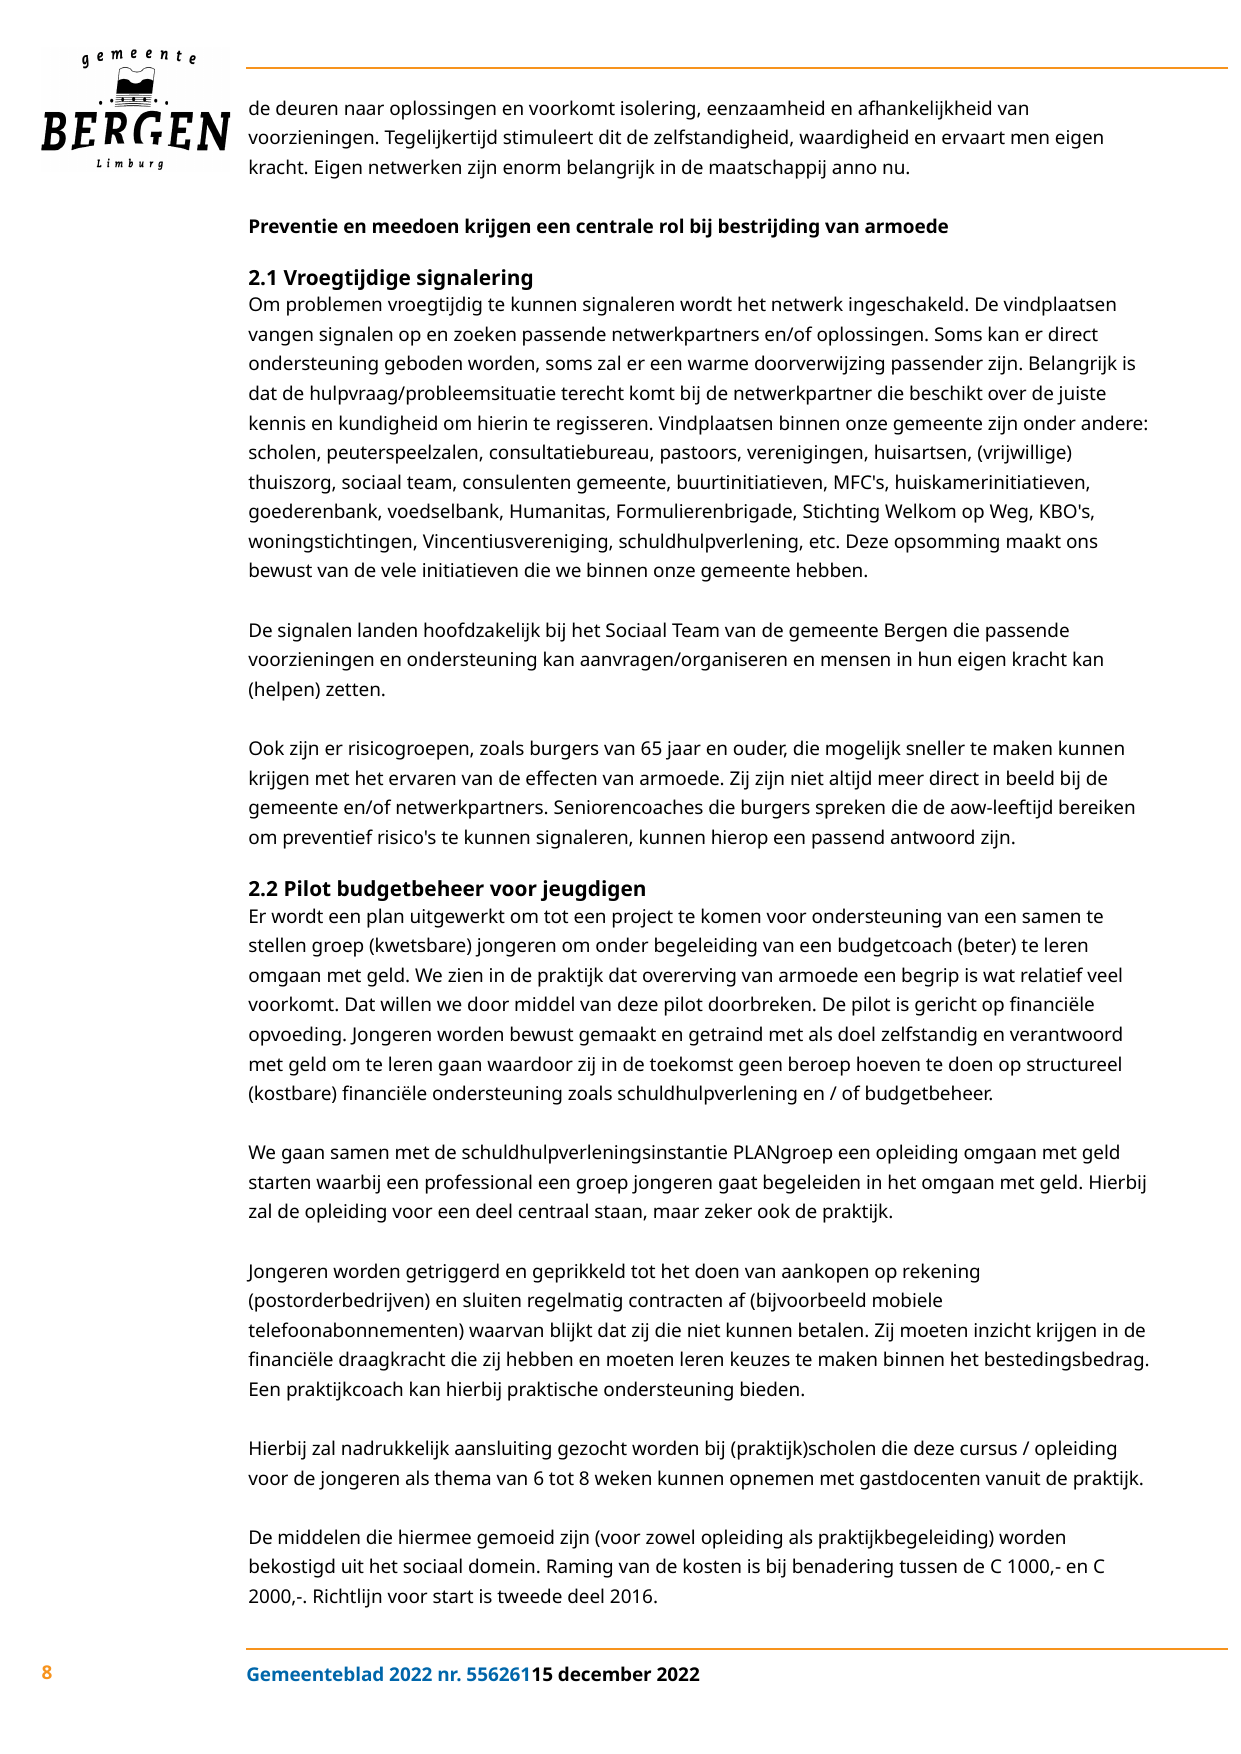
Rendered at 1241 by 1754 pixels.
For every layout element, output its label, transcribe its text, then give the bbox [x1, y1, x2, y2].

text De middelen die hiermee gemoeid zijn (voor zowel opleiding als praktijkbegeleiding) worden bekostigd uit het sociaal domein. Raming van de kosten is bij benadering tussen de C 1000,- en C 2000,-. Richtlijn voor start is tweede deel 2016. [248, 1524, 1152, 1609]
text de deuren naar oplossingen en voorkomt isolering, eenzaamheid en afhankelijkheid van voorzieningen. Tegelijkertijd stimuleert dit de zelfstandigheid, waardigheid en ervaart men eigen kracht. Eigen netwerken zijn enorm belangrijk in de maatschappij anno nu. [248, 95, 1152, 180]
text Hierbij zal nadrukkelijk aansluiting gezocht worden bij (praktijk)scholen die deze cursus / opleiding voor de jongeren als thema van 6 tot 8 weken kunnen opnemen met gastdocenten vanuit de praktijk. [248, 1435, 1152, 1491]
text Om problemen vroegtijdig te kunnen signaleren wordt het netwerk ingeschakeld. De vindplaatsen vangen signalen op en zoeken passende netwerkpartners en/of oplossingen. Soms kan er direct ondersteuning geboden worden, soms zal er een warme doorverwijzing passender zijn. Belangrijk is dat de hulpvraag/probleemsituatie terecht komt bij de netwerkpartner die beschikt over de juiste kennis en kundigheid om hierin te regisseren. Vindplaatsen binnen onze gemeente zijn onder andere: scholen, peuterspeelzalen, consultatiebureau, pastoors, verenigingen, huisartsen, (vrijwillige) thuiszorg, sociaal team, consulenten gemeente, buurtinitiatieven, MFC's, huiskamerinitiatieven, goederenbank, voedselbank, Humanitas, Formulierenbrigade, Stichting Welkom op Weg, KBO's, woningstichtingen, Vincentiusvereniging, schuldhulpverlening, etc. Deze opsomming maakt ons bewust van de vele initiatieven die we binnen onze gemeente hebben. [248, 291, 1152, 583]
text Ook zijn er risicogroepen, zoals burgers van 65 jaar en ouder, die mogelijk sneller te maken kunnen krijgen met het ervaren van de effecten van armoede. Zij zijn niet altijd meer direct in beeld bij de gemeente en/of netwerkpartners. Seniorencoaches die burgers spreken die de aow-leeftijd bereiken om preventief risico's te kunnen signaleren, kunnen hierop een passend antwoord zijn. [248, 735, 1152, 850]
text Er wordt een plan uitgewerkt om tot een project te komen voor ondersteuning van een samen te stellen groep (kwetsbare) jongeren om onder begeleiding van een budgetcoach (beter) te leren omgaan met geld. We zien in de praktijk dat overerving van armoede een begrip is wat relatief veel voorkomt. Dat willen we door middel van deze pilot doorbreken. De pilot is gericht op financiële opvoeding. Jongeren worden bewust gemaakt en getraind met als doel zelfstandig en verantwoord met geld om te leren gaan waardoor zij in de toekomst geen beroep hoeven te doen op structureel (kostbare) financiële ondersteuning zoals schuldhulpverlening en / of budgetbeheer. [248, 903, 1152, 1106]
text Jongeren worden getriggerd en geprikkeld tot het doen van aankopen op rekening (postorderbedrijven) en sluiten regelmatig contracten af (bijvoorbeeld mobiele telefoonabonnementen) waarvan blijkt dat zij die niet kunnen betalen. Zij moeten inzicht krijgen in de financiële draagkracht die zij hebben en moeten leren keuzes te maken binnen het bestedingsbedrag. Een praktijkcoach kan hierbij praktische ondersteuning bieden. [248, 1258, 1152, 1402]
table_header Preventie en meedoen krijgen een centrale rol bij bestrijding van armoede [248, 213, 1152, 239]
text 2.1 Vroegtijdige signalering [248, 263, 1152, 291]
text 2.2 Pilot budgetbeheer voor jeugdigen [248, 874, 1152, 903]
picture [41, 47, 231, 172]
text De signalen landen hoofdzakelijk bij het Sociaal Team van de gemeente Bergen die passende voorzieningen en ondersteuning kan aanvragen/organiseren en mensen in hun eigen kracht kan (helpen) zetten. [248, 617, 1152, 702]
text We gaan samen met de schuldhulpverleningsinstantie PLANgroep een opleiding omgaan met geld starten waarbij een professional een groep jongeren gaat begeleiden in het omgaan met geld. Hierbij zal de opleiding voor een deel centraal staan, maar zeker ook de praktijk. [248, 1139, 1152, 1224]
